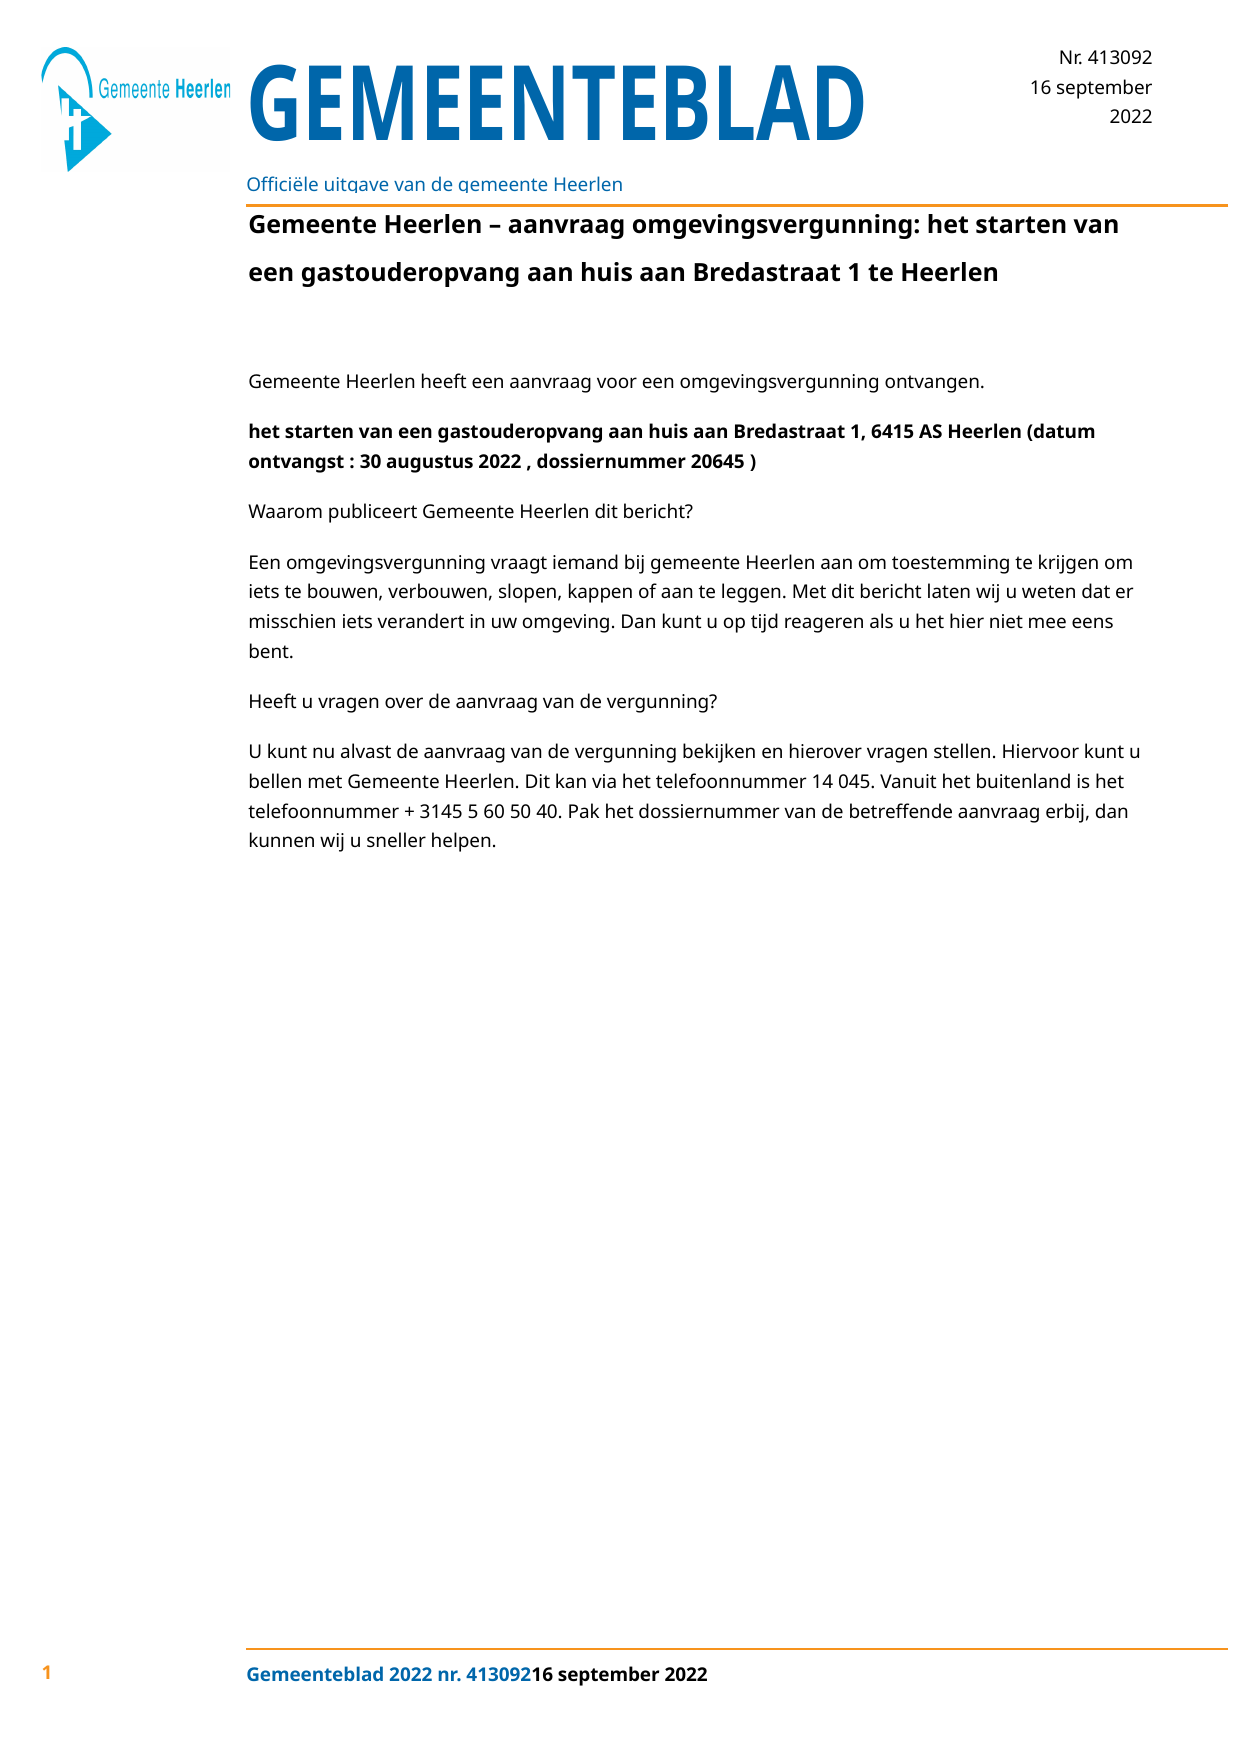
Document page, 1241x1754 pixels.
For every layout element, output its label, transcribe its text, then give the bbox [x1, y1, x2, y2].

text Heeft u vragen over de aanvraag van de vergunning? [248, 688, 1152, 714]
picture [41, 47, 231, 172]
picture [41, 47, 59, 70]
text U kunt nu alvast de aanvraag van de vergunning bekijken en hierover vragen stellen. Hiervoor kunt u bellen met Gemeente Heerlen. Dit kan via het telefoonnummer 14 045. Vanuit het buitenland is het telefoonnummer + 3145 5 60 50 40. Pak het dossiernummer van de betreffende aanvraag erbij, dan kunnen wij u sneller helpen. [248, 739, 1152, 853]
text Gemeente Heerlen heeft een aanvraag voor een omgevingsvergunning ontvangen. [248, 368, 1152, 394]
text het starten van een gastouderopvang aan huis aan Bredastraat 1, 6415 AS Heerlen (datum ontvangst : 30 augustus 2022 , dossiernummer 20645 ) [248, 419, 1152, 474]
text Gemeente Heerlen – aanvraag omgevingsvergunning: het starten van een gastouderopvang aan huis aan Bredastraat 1 te Heerlen [248, 207, 1152, 288]
text Waarom publiceert Gemeente Heerlen dit bericht? [248, 499, 1152, 524]
text Een omgevingsvergunning vraagt iemand bij gemeente Heerlen aan om toestemming te krijgen om iets te bouwen, verbouwen, slopen, kappen of aan te leggen. Met dit bericht laten wij u weten dat er misschien iets verandert in uw omgeving. Dan kunt u op tijd reageren als u het hier niet mee eens bent. [248, 549, 1152, 664]
